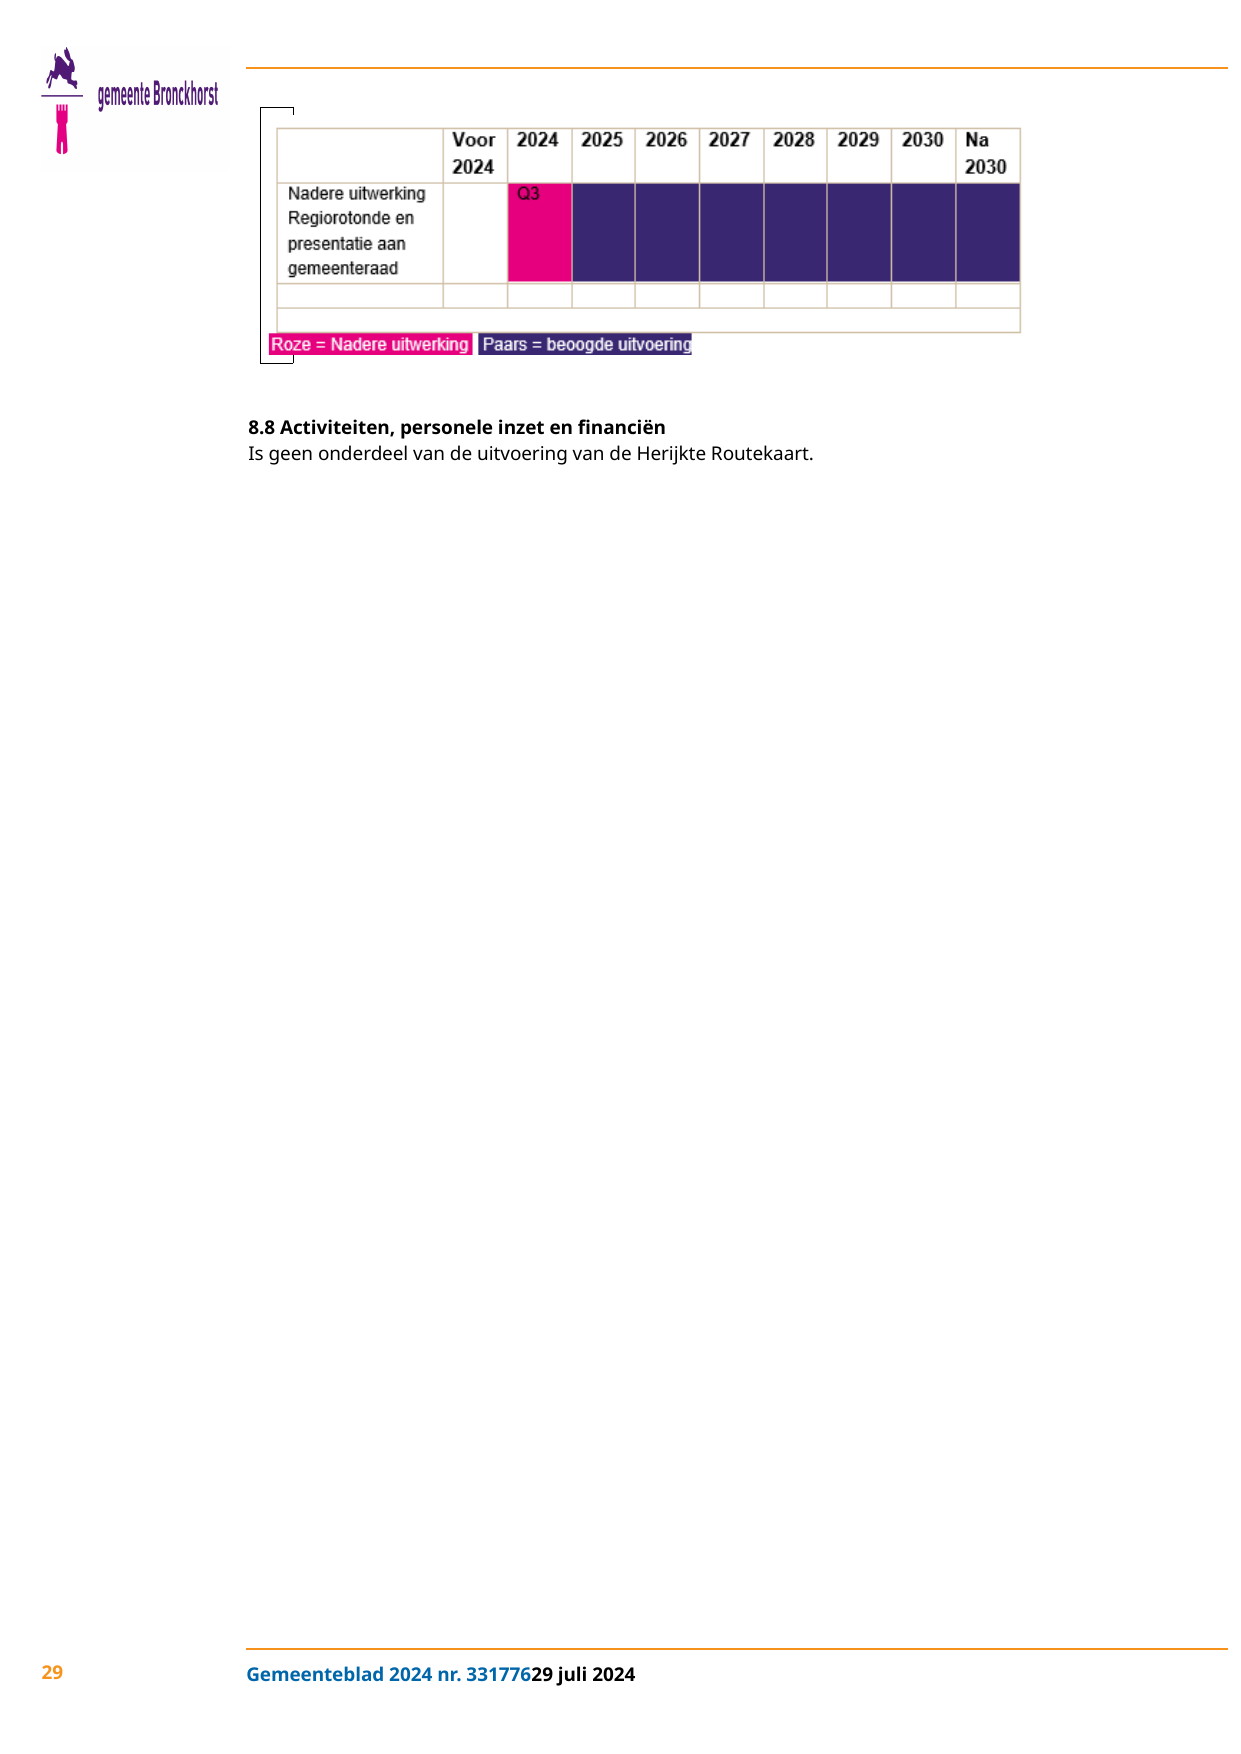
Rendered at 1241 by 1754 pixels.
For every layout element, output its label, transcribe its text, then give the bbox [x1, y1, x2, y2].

text 8.8 Activiteiten, personele inzet en financiën [248, 414, 1152, 440]
picture [268, 115, 1037, 355]
text Is geen onderdeel van de uitvoering van de Herijkte Routekaart. [248, 440, 1152, 466]
picture [41, 47, 231, 172]
